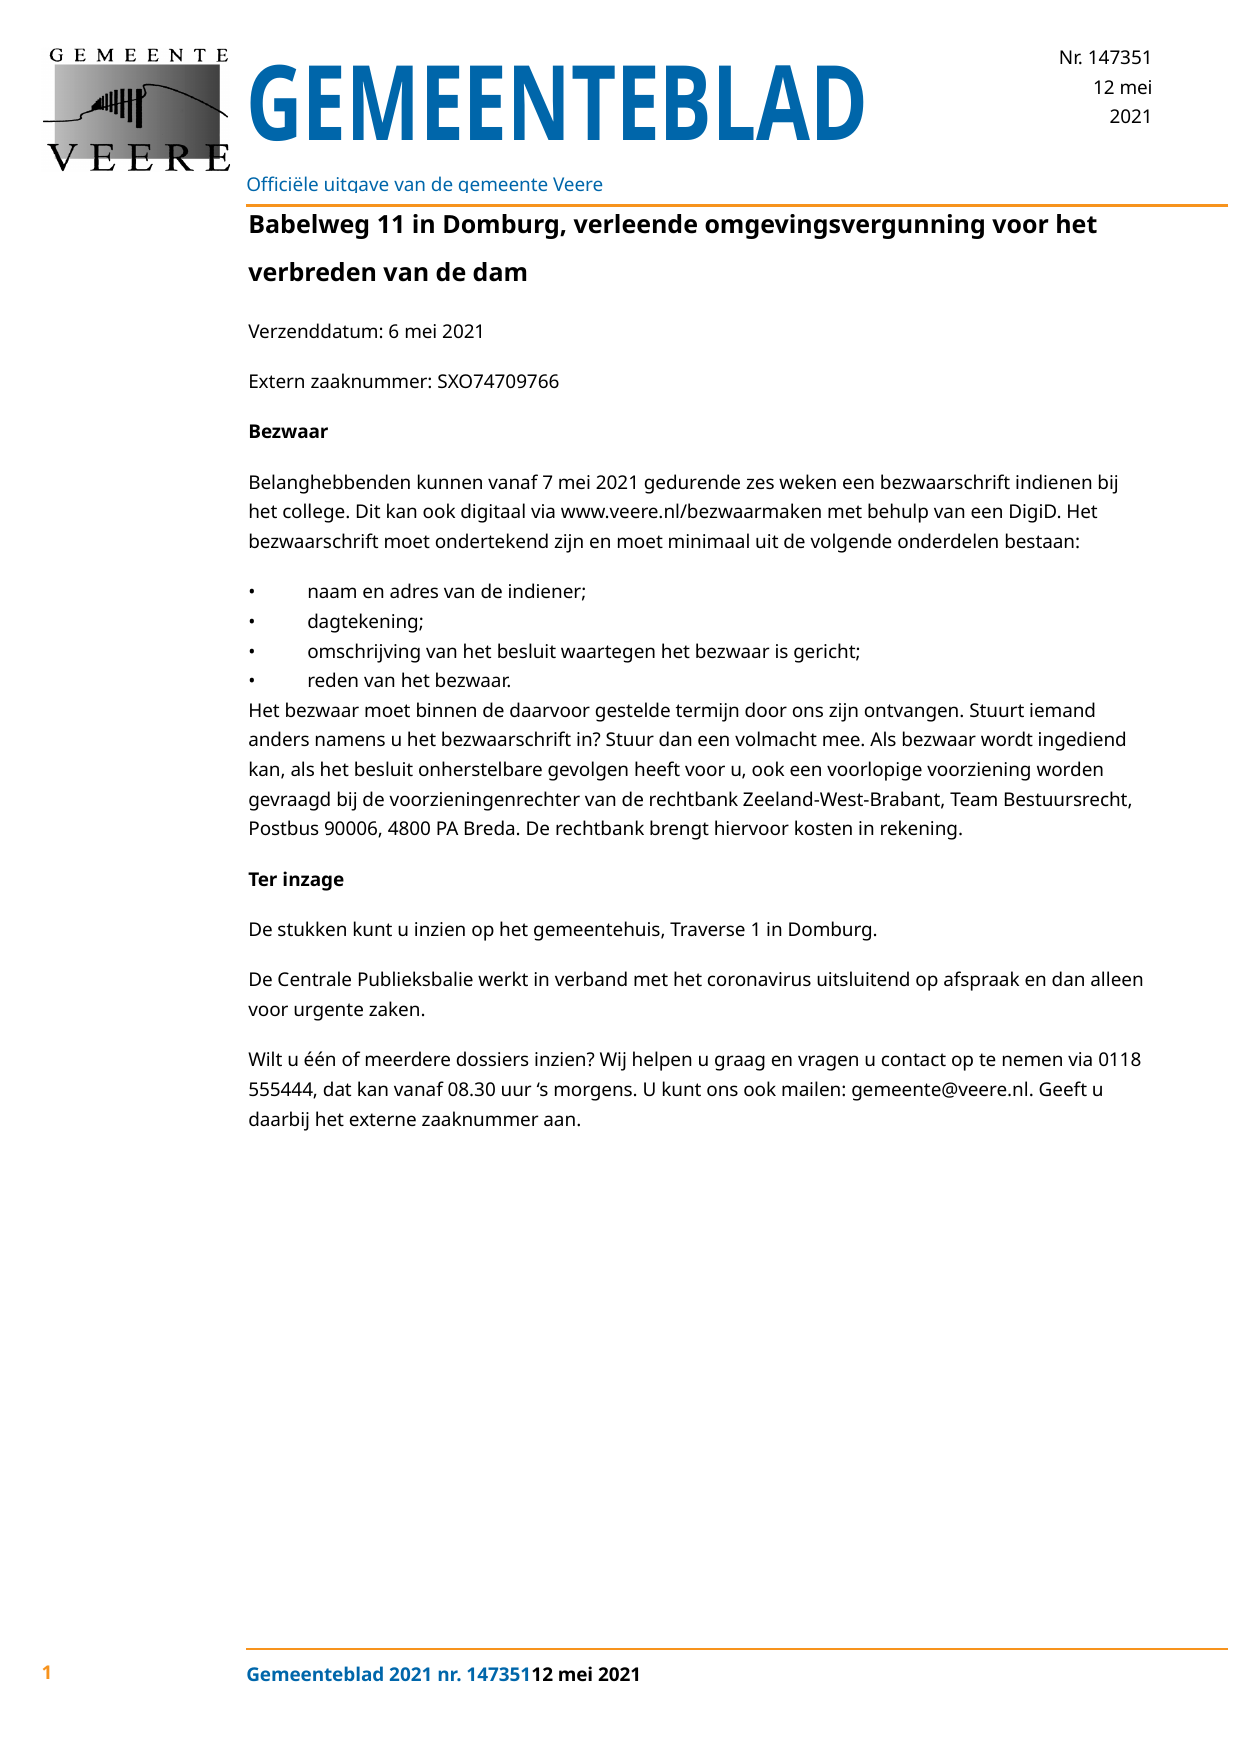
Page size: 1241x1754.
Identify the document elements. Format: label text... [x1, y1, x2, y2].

list omschrijving van het besluit waartegen het bezwaar is gericht; [248, 638, 1152, 664]
text Bezwaar [248, 419, 1152, 444]
list dagtekening; [248, 608, 1152, 634]
text Babelweg 11 in Domburg, verleende omgevingsvergunning voor het verbreden van de dam [248, 207, 1152, 288]
text Verzenddatum: 6 mei 2021 [248, 318, 1152, 344]
text Ter inzage [248, 866, 1152, 892]
text Wilt u één of meerdere dossiers inzien? Wij helpen u graag en vragen u contact op te nemen via 0118 555444, dat kan vanaf 08.30 uur ‘s morgens. U kunt ons ook mailen: gemeente@veere.nl. Geeft u daarbij het externe zaaknummer aan. [248, 1047, 1152, 1132]
list reden van het bezwaar. [248, 667, 1152, 693]
text Belanghebbenden kunnen vanaf 7 mei 2021 gedurende zes weken een bezwaarschrift indienen bij het college. Dit kan ook digitaal via www.veere.nl/bezwaarmaken met behulp van een DigiD. Het bezwaarschrift moet ondertekend zijn en moet minimaal uit de volgende onderdelen bestaan: [248, 469, 1152, 554]
text Extern zaaknummer: SXO74709766 [248, 368, 1152, 394]
text De Centrale Publieksbalie werkt in verband met het coronavirus uitsluitend op afspraak en dan alleen voor urgente zaken. [248, 967, 1152, 1022]
text De stukken kunt u inzien op het gemeentehuis, Traverse 1 in Domburg. [248, 916, 1152, 942]
picture [41, 47, 231, 172]
text Het bezwaar moet binnen de daarvoor gestelde termijn door ons zijn ontvangen. Stuurt iemand anders namens u het bezwaarschrift in? Stuur dan een volmacht mee. Als bezwaar wordt ingediend kan, als het besluit onherstelbare gevolgen heeft voor u, ook een voorlopige voorziening worden gevraagd bij de voorzieningenrechter van de rechtbank Zeeland-West-Brabant, Team Bestuursrecht, Postbus 90006, 4800 PA Breda. De rechtbank brengt hiervoor kosten in rekening. [248, 697, 1152, 841]
list naam en adres van de indiener; [248, 579, 1152, 604]
